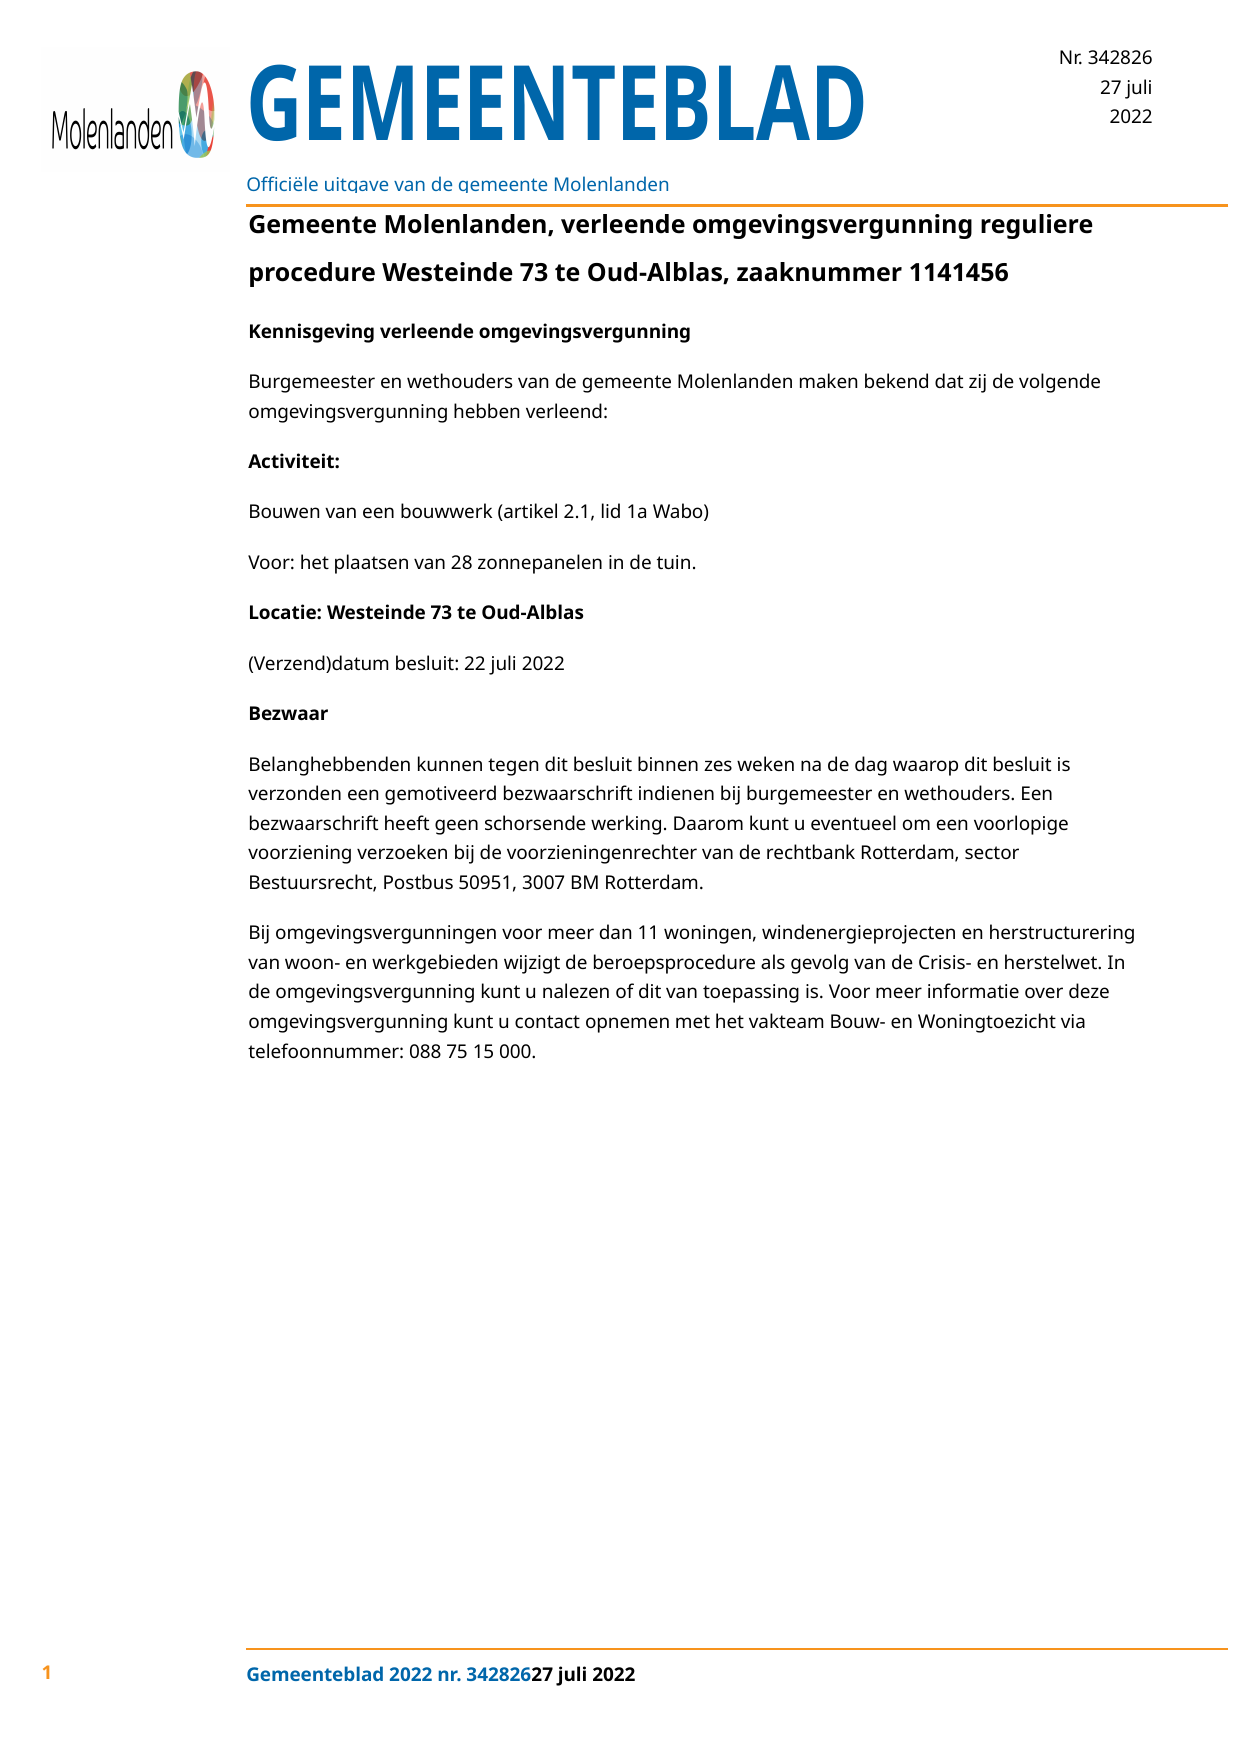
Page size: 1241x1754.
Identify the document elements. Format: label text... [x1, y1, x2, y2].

picture [41, 47, 231, 172]
text Bouwen van een bouwwerk (artikel 2.1, lid 1a Wabo) [248, 499, 1152, 524]
text (Verzend)datum besluit: 22 juli 2022 [248, 650, 1152, 676]
text Locatie: Westeinde 73 te Oud-Alblas [248, 599, 1152, 625]
text Activiteit: [248, 448, 1152, 474]
text Voor: het plaatsen van 28 zonnepanelen in de tuin. [248, 549, 1152, 575]
text Gemeente Molenlanden, verleende omgevingsvergunning reguliere procedure Westeinde 73 te Oud-Alblas, zaaknummer 1141456 [248, 207, 1152, 288]
text Bij omgevingsvergunningen voor meer dan 11 woningen, windenergieprojecten en herstructurering van woon- en werkgebieden wijzigt de beroepsprocedure als gevolg van de Crisis- en herstelwet. In de omgevingsvergunning kunt u nalezen of dit van toepassing is. Voor meer informatie over deze omgevingsvergunning kunt u contact opnemen met het vakteam Bouw- en Woningtoezicht via telefoonnummer: 088 75 15 000. [248, 919, 1152, 1064]
text Burgemeester en wethouders van de gemeente Molenlanden maken bekend dat zij de volgende omgevingsvergunning hebben verleend: [248, 368, 1152, 424]
text Bezwaar [248, 700, 1152, 726]
text Belanghebbenden kunnen tegen dit besluit binnen zes weken na de dag waarop dit besluit is verzonden een gemotiveerd bezwaarschrift indienen bij burgemeester en wethouders. Een bezwaarschrift heeft geen schorsende werking. Daarom kunt u eventueel om een voorlopige voorziening verzoeken bij de voorzieningenrechter van de rechtbank Rotterdam, sector Bestuursrecht, Postbus 50951, 3007 BM Rotterdam. [248, 751, 1152, 895]
text Kennisgeving verleende omgevingsvergunning [248, 318, 1152, 344]
